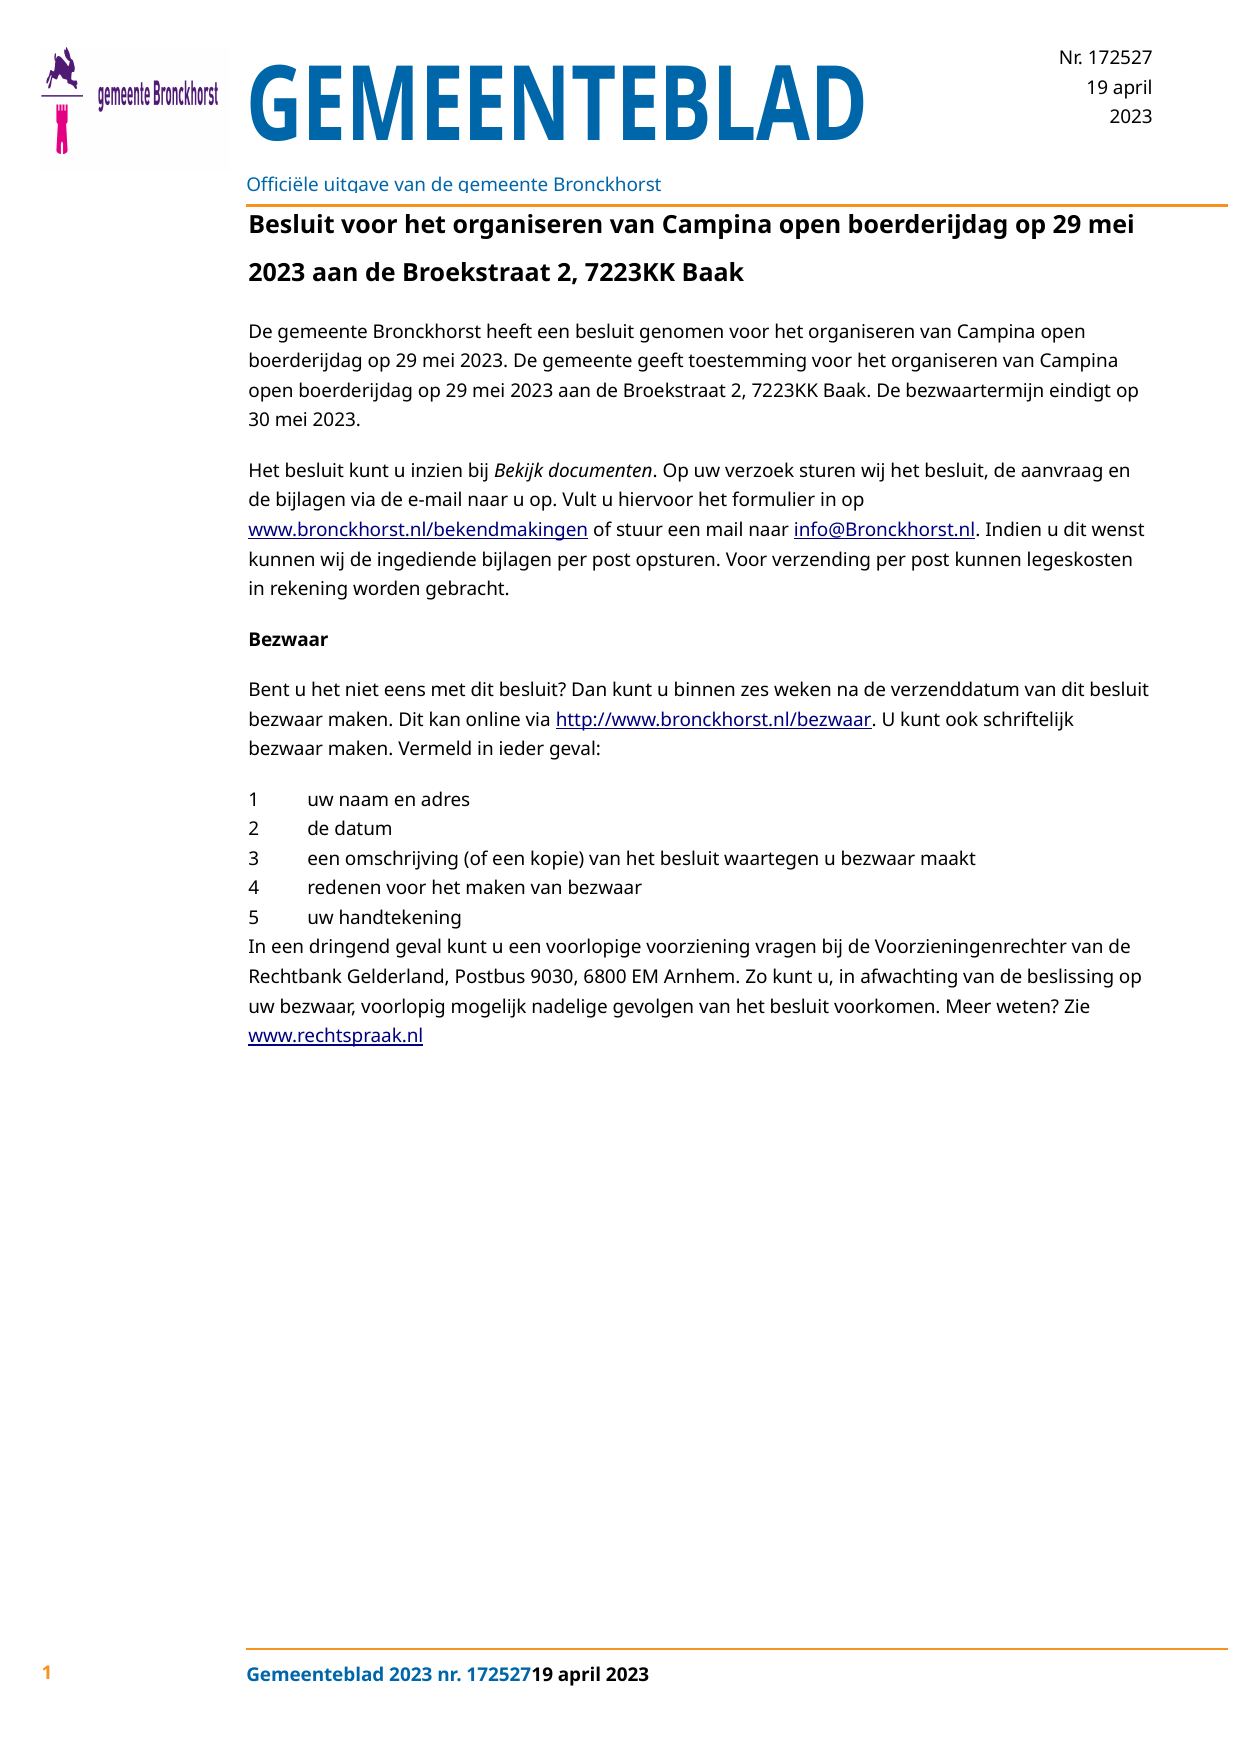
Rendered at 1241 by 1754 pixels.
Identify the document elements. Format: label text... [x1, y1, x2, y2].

list redenen voor het maken van bezwaar [248, 874, 1152, 900]
text De gemeente Bronckhorst heeft een besluit genomen voor het organiseren van Campina open boerderijdag op 29 mei 2023. De gemeente geeft toestemming voor het organiseren van Campina open boerderijdag op 29 mei 2023 aan de Broekstraat 2, 7223KK Baak. De bezwaartermijn eindigt op 30 mei 2023. [248, 318, 1152, 432]
picture [41, 47, 231, 172]
text Bent u het niet eens met dit besluit? Dan kunt u binnen zes weken na de verzenddatum van dit besluit bezwaar maken. Dit kan online via http://www.bronckhorst.nl/bezwaar. U kunt ook schriftelijk bezwaar maken. Vermeld in ieder geval: [248, 676, 1152, 761]
list een omschrijving (of een kopie) van het besluit waartegen u bezwaar maakt [248, 845, 1152, 871]
list de datum [248, 815, 1152, 841]
list uw handtekening [248, 904, 1152, 930]
text Bezwaar [248, 626, 1152, 652]
text In een dringend geval kunt u een voorlopige voorziening vragen bij de Voorzieningenrechter van de Rechtbank Gelderland, Postbus 9030, 6800 EM Arnhem. Zo kunt u, in afwachting van de beslissing op uw bezwaar, voorlopig mogelijk nadelige gevolgen van het besluit voorkomen. Meer weten? Zie www.rechtspraak.nl [248, 934, 1152, 1048]
text Het besluit kunt u inzien bij Bekijk documenten. Op uw verzoek sturen wij het besluit, de aanvraag en de bijlagen via de e-mail naar u op. Vult u hiervoor het formulier in op www.bronckhorst.nl/bekendmakingen of stuur een mail naar info@Bronckhorst.nl. Indien u dit wenst kunnen wij de ingediende bijlagen per post opsturen. Voor verzending per post kunnen legeskosten in rekening worden gebracht. [248, 457, 1152, 601]
list uw naam en adres [248, 786, 1152, 812]
text Besluit voor het organiseren van Campina open boerderijdag op 29 mei 2023 aan de Broekstraat 2, 7223KK Baak [248, 207, 1152, 288]
